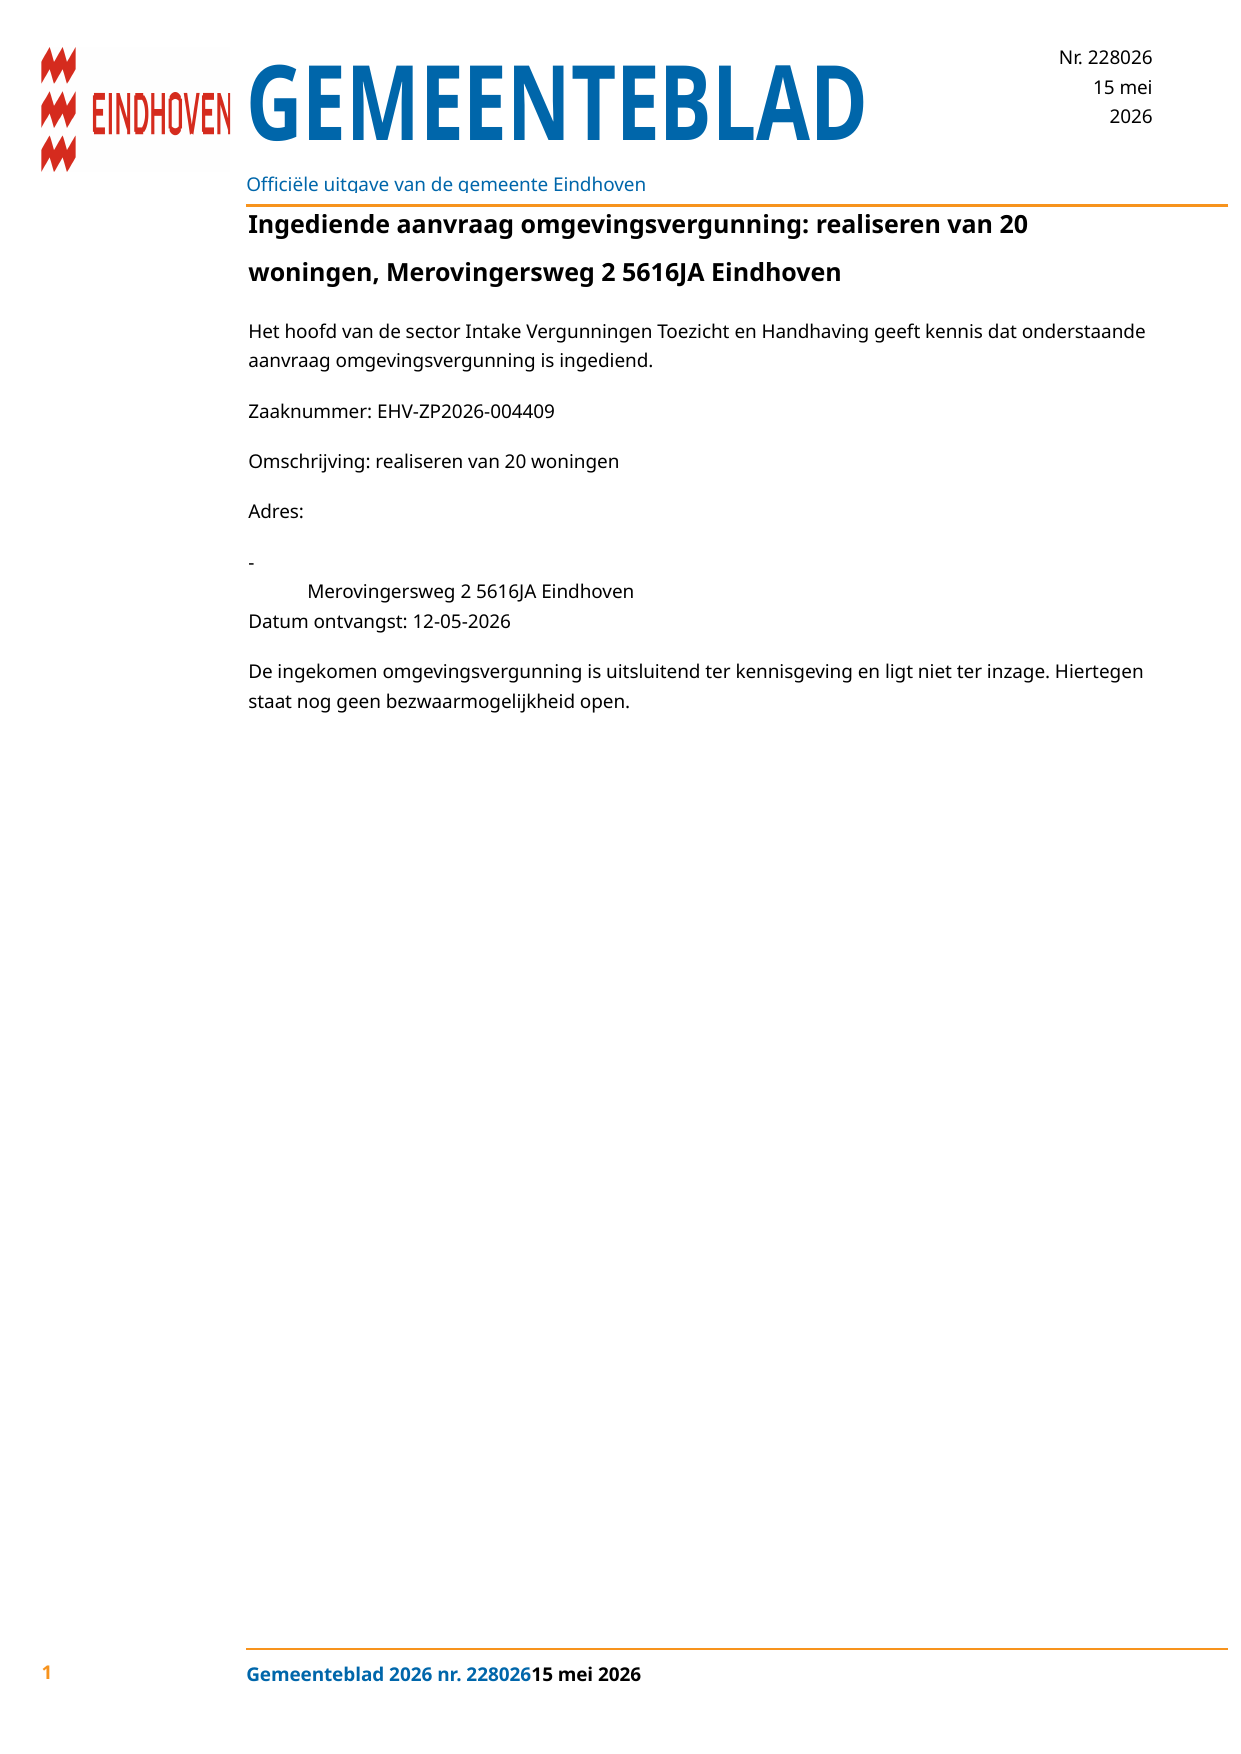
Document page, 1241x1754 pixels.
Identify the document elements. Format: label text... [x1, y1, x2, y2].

text Het hoofd van de sector Intake Vergunningen Toezicht en Handhaving geeft kennis dat onderstaande aanvraag omgevingsvergunning is ingediend. [248, 318, 1152, 373]
text De ingekomen omgevingsvergunning is uitsluitend ter kennisgeving en ligt niet ter inzage. Hiertegen staat nog geen bezwaarmogelijkheid open. [248, 659, 1152, 714]
text Adres: [248, 499, 1152, 524]
list Merovingersweg 2 5616JA Eindhoven [248, 579, 1152, 604]
picture [41, 47, 231, 172]
text Ingediende aanvraag omgevingsvergunning: realiseren van 20 woningen, Merovingersweg 2 5616JA Eindhoven [248, 207, 1152, 288]
text Zaaknummer: EHV-ZP2026-004409 [248, 398, 1152, 424]
text Datum ontvangst: 12-05-2026 [248, 608, 1152, 634]
text Omschrijving: realiseren van 20 woningen [248, 448, 1152, 474]
